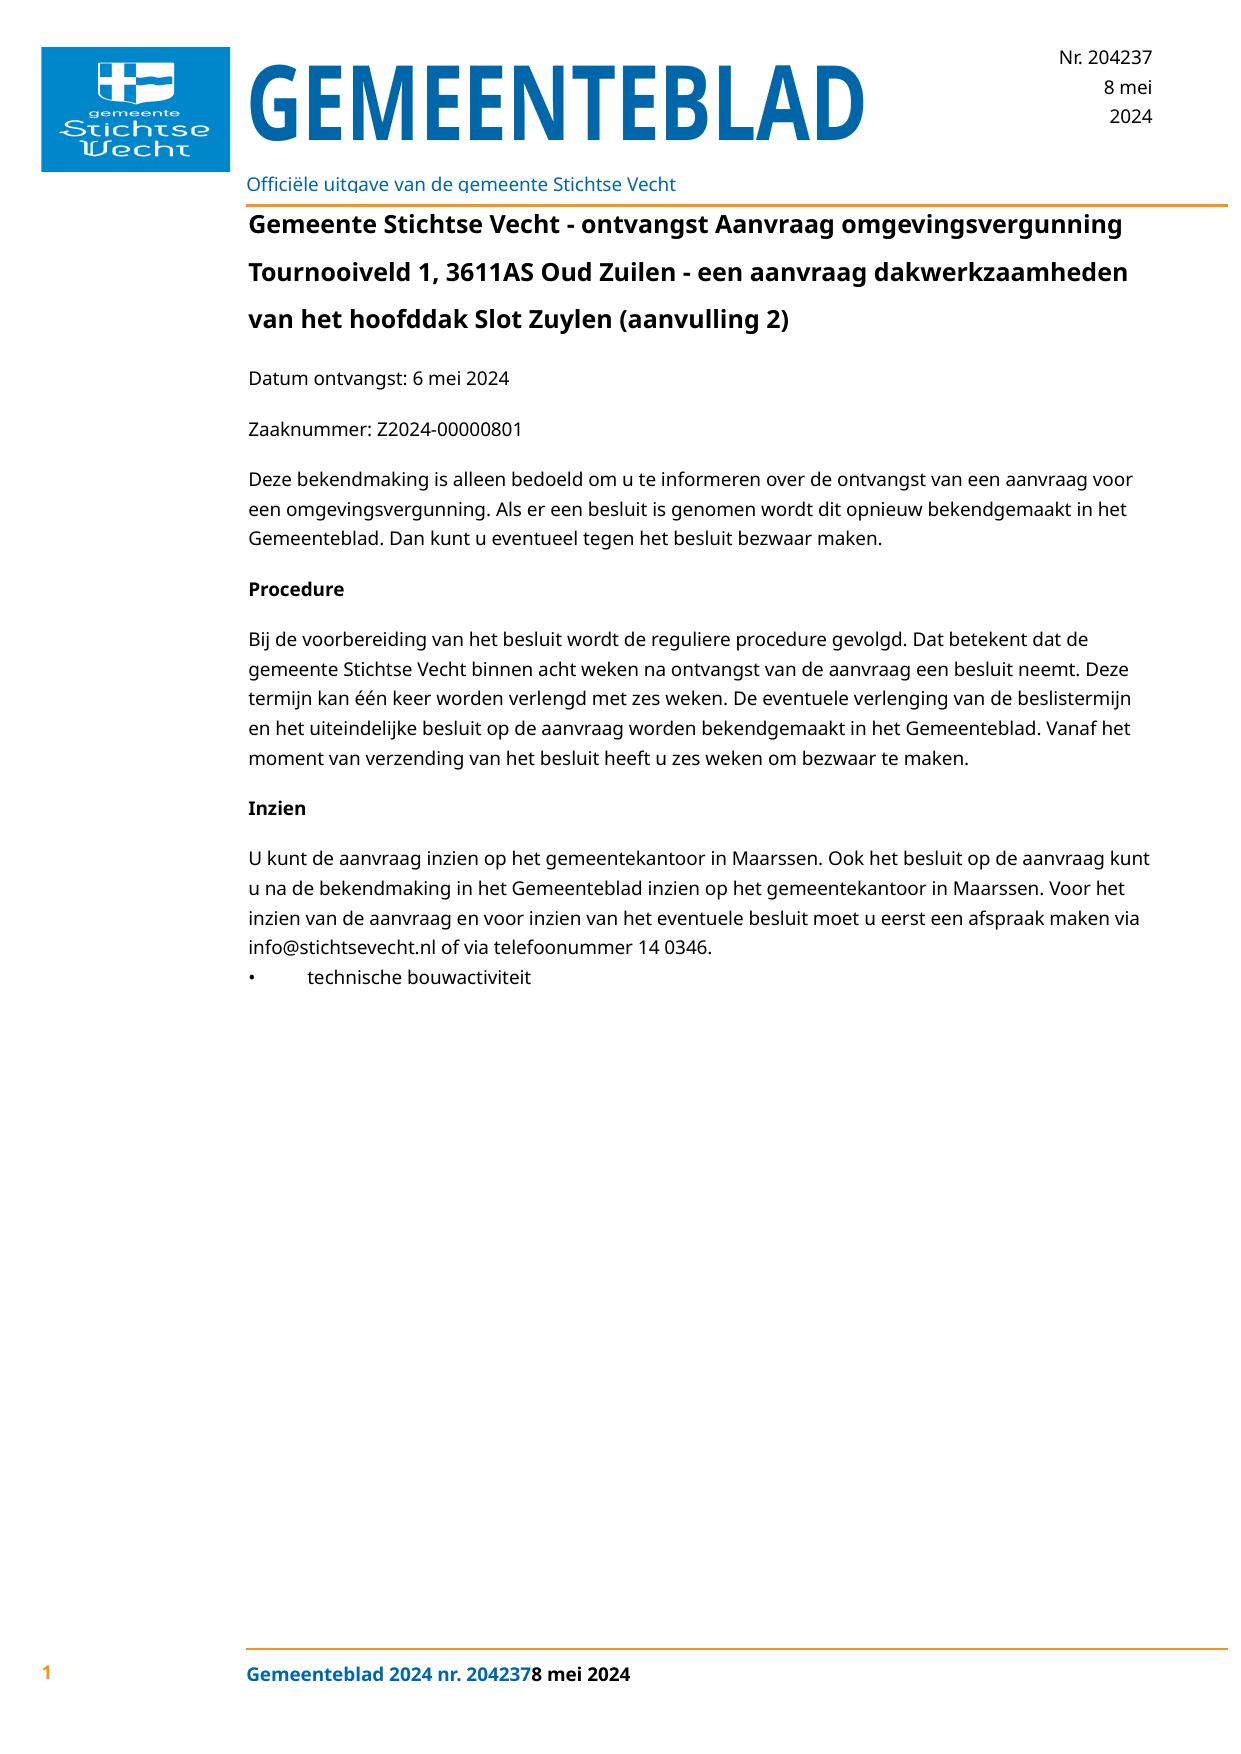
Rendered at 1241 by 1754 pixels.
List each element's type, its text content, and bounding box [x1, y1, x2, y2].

text Gemeente Stichtse Vecht - ontvangst Aanvraag omgevingsvergunning Tournooiveld 1, 3611AS Oud Zuilen - een aanvraag dakwerkzaamheden van het hoofddak Slot Zuylen (aanvulling 2) [248, 207, 1152, 336]
list technische bouwactiviteit [248, 964, 1152, 989]
text U kunt de aanvraag inzien op het gemeentekantoor in Maarssen. Ook het besluit op de aanvraag kunt u na de bekendmaking in het Gemeenteblad inzien op het gemeentekantoor in Maarssen. Voor het inzien van de aanvraag en voor inzien van het eventuele besluit moet u eerst een afspraak maken via info@stichtsevecht.nl of via telefoonummer 14 0346. [248, 846, 1152, 960]
text Inzien [248, 795, 1152, 821]
text Datum ontvangst: 6 mei 2024 [248, 366, 1152, 391]
text Deze bekendmaking is alleen bedoeld om u te informeren over de ontvangst van een aanvraag voor een omgevingsvergunning. Als er een besluit is genomen wordt dit opnieuw bekendgemaakt in het Gemeenteblad. Dan kunt u eventueel tegen het besluit bezwaar maken. [248, 466, 1152, 551]
picture [137, 63, 174, 103]
text Zaaknummer: Z2024-00000801 [248, 416, 1152, 442]
picture [99, 63, 135, 101]
text Procedure [248, 576, 1152, 602]
text Bij de voorbereiding van het besluit wordt de reguliere procedure gevolgd. Dat betekent dat de gemeente Stichtse Vecht binnen acht weken na ontvangst van de aanvraag een besluit neemt. Deze termijn kan één keer worden verlengd met zes weken. De eventuele verlenging van de beslistermijn en het uiteindelijke besluit op de aanvraag worden bekendgemaakt in het Gemeenteblad. Vanaf het moment van verzending van het besluit heeft u zes weken om bezwaar te maken. [248, 626, 1152, 770]
